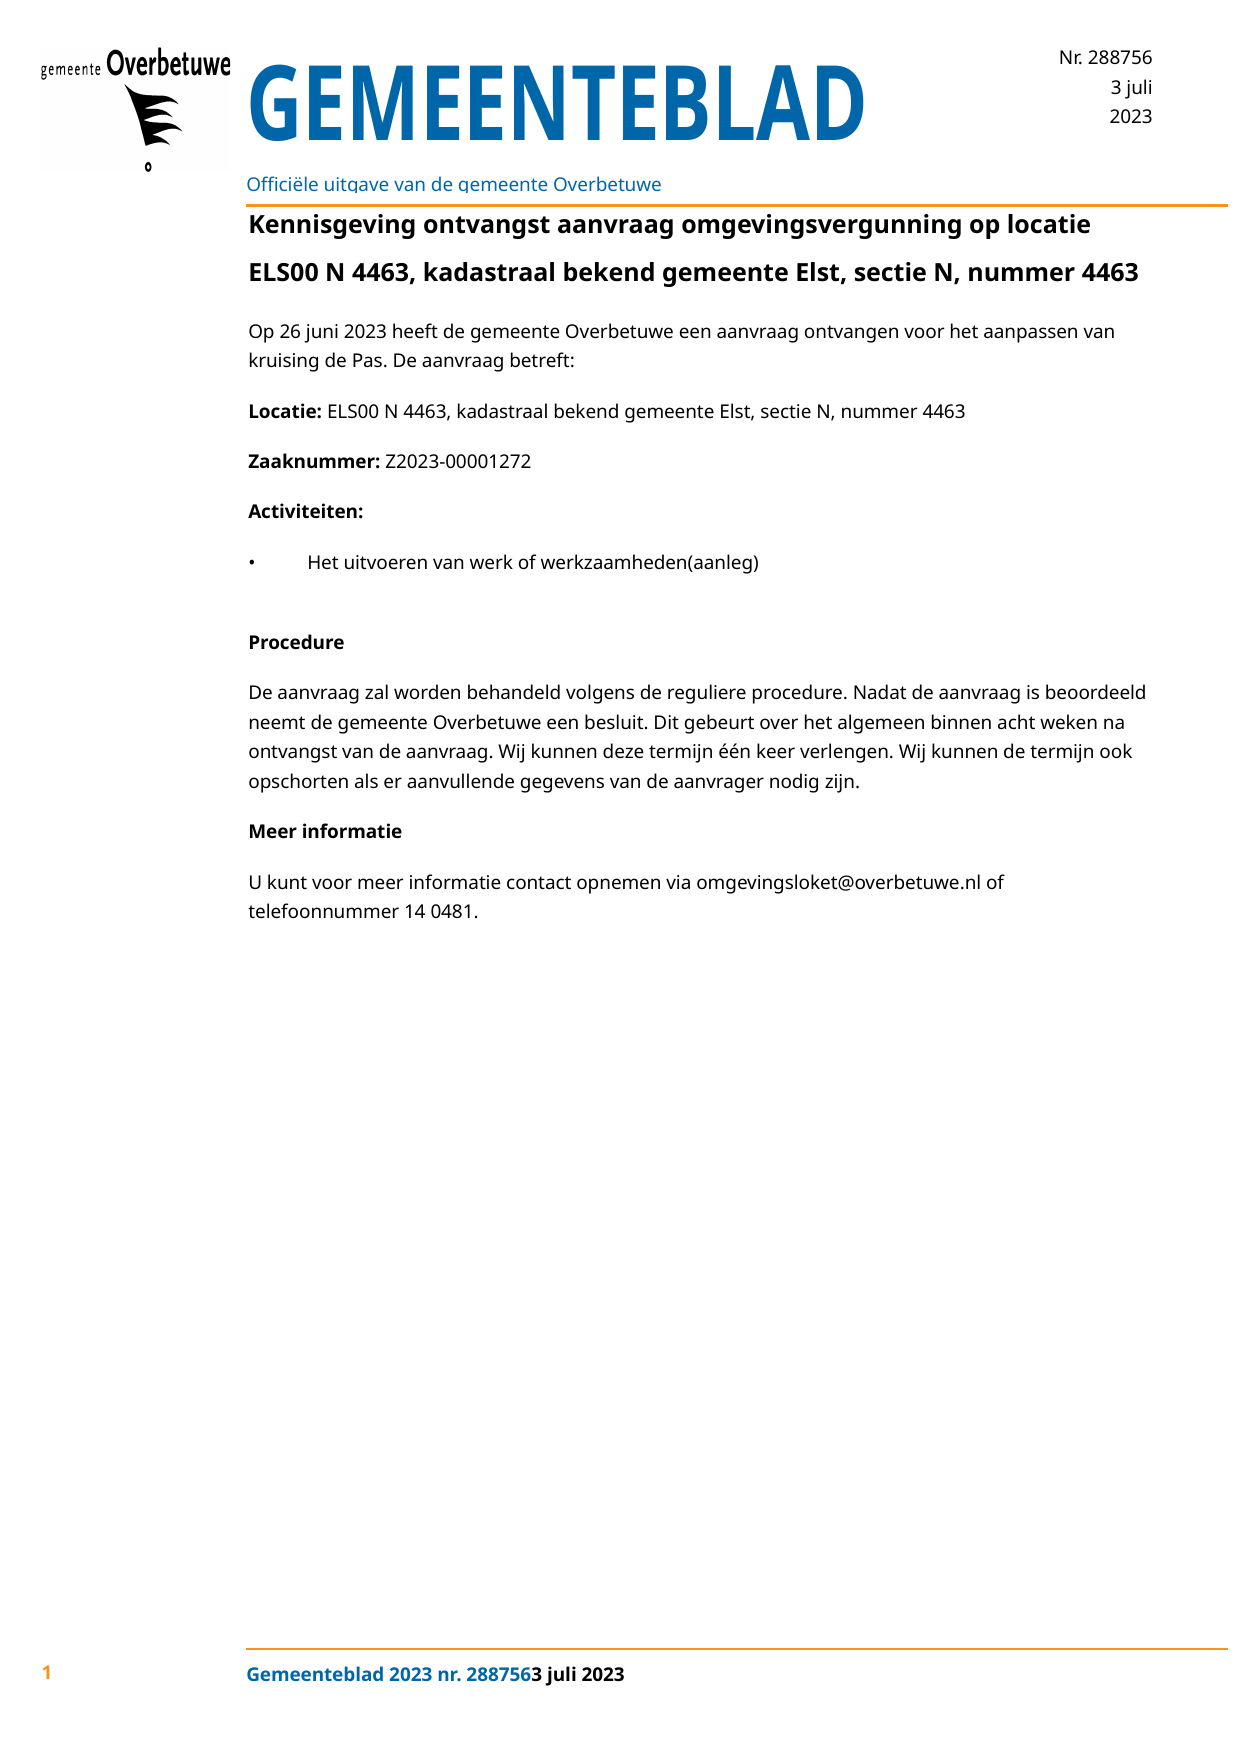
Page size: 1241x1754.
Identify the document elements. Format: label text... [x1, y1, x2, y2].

text Zaaknummer: Z2023-00001272 [248, 448, 1152, 474]
list Het uitvoeren van werk of werkzaamheden(aanleg) [248, 549, 1152, 575]
text Procedure [248, 629, 1152, 655]
text Kennisgeving ontvangst aanvraag omgevingsvergunning op locatie ELS00 N 4463, kadastraal bekend gemeente Elst, sectie N, nummer 4463 [248, 207, 1152, 288]
text Op 26 juni 2023 heeft de gemeente Overbetuwe een aanvraag ontvangen voor het aanpassen van kruising de Pas. De aanvraag betreft: [248, 318, 1152, 373]
text De aanvraag zal worden behandeld volgens de reguliere procedure. Nadat de aanvraag is beoordeeld neemt de gemeente Overbetuwe een besluit. Dit gebeurt over het algemeen binnen acht weken na ontvangst van de aanvraag. Wij kunnen deze termijn één keer verlengen. Wij kunnen de termijn ook opschorten als er aanvullende gegevens van de aanvrager nodig zijn. [248, 679, 1152, 794]
picture [41, 47, 231, 172]
text Activiteiten: [248, 499, 1152, 524]
text Meer informatie [248, 819, 1152, 844]
text Locatie: ELS00 N 4463, kadastraal bekend gemeente Elst, sectie N, nummer 4463 [248, 398, 1152, 424]
text U kunt voor meer informatie contact opnemen via omgevingsloket@overbetuwe.nl of telefoonnummer 14 0481. [248, 869, 1152, 924]
